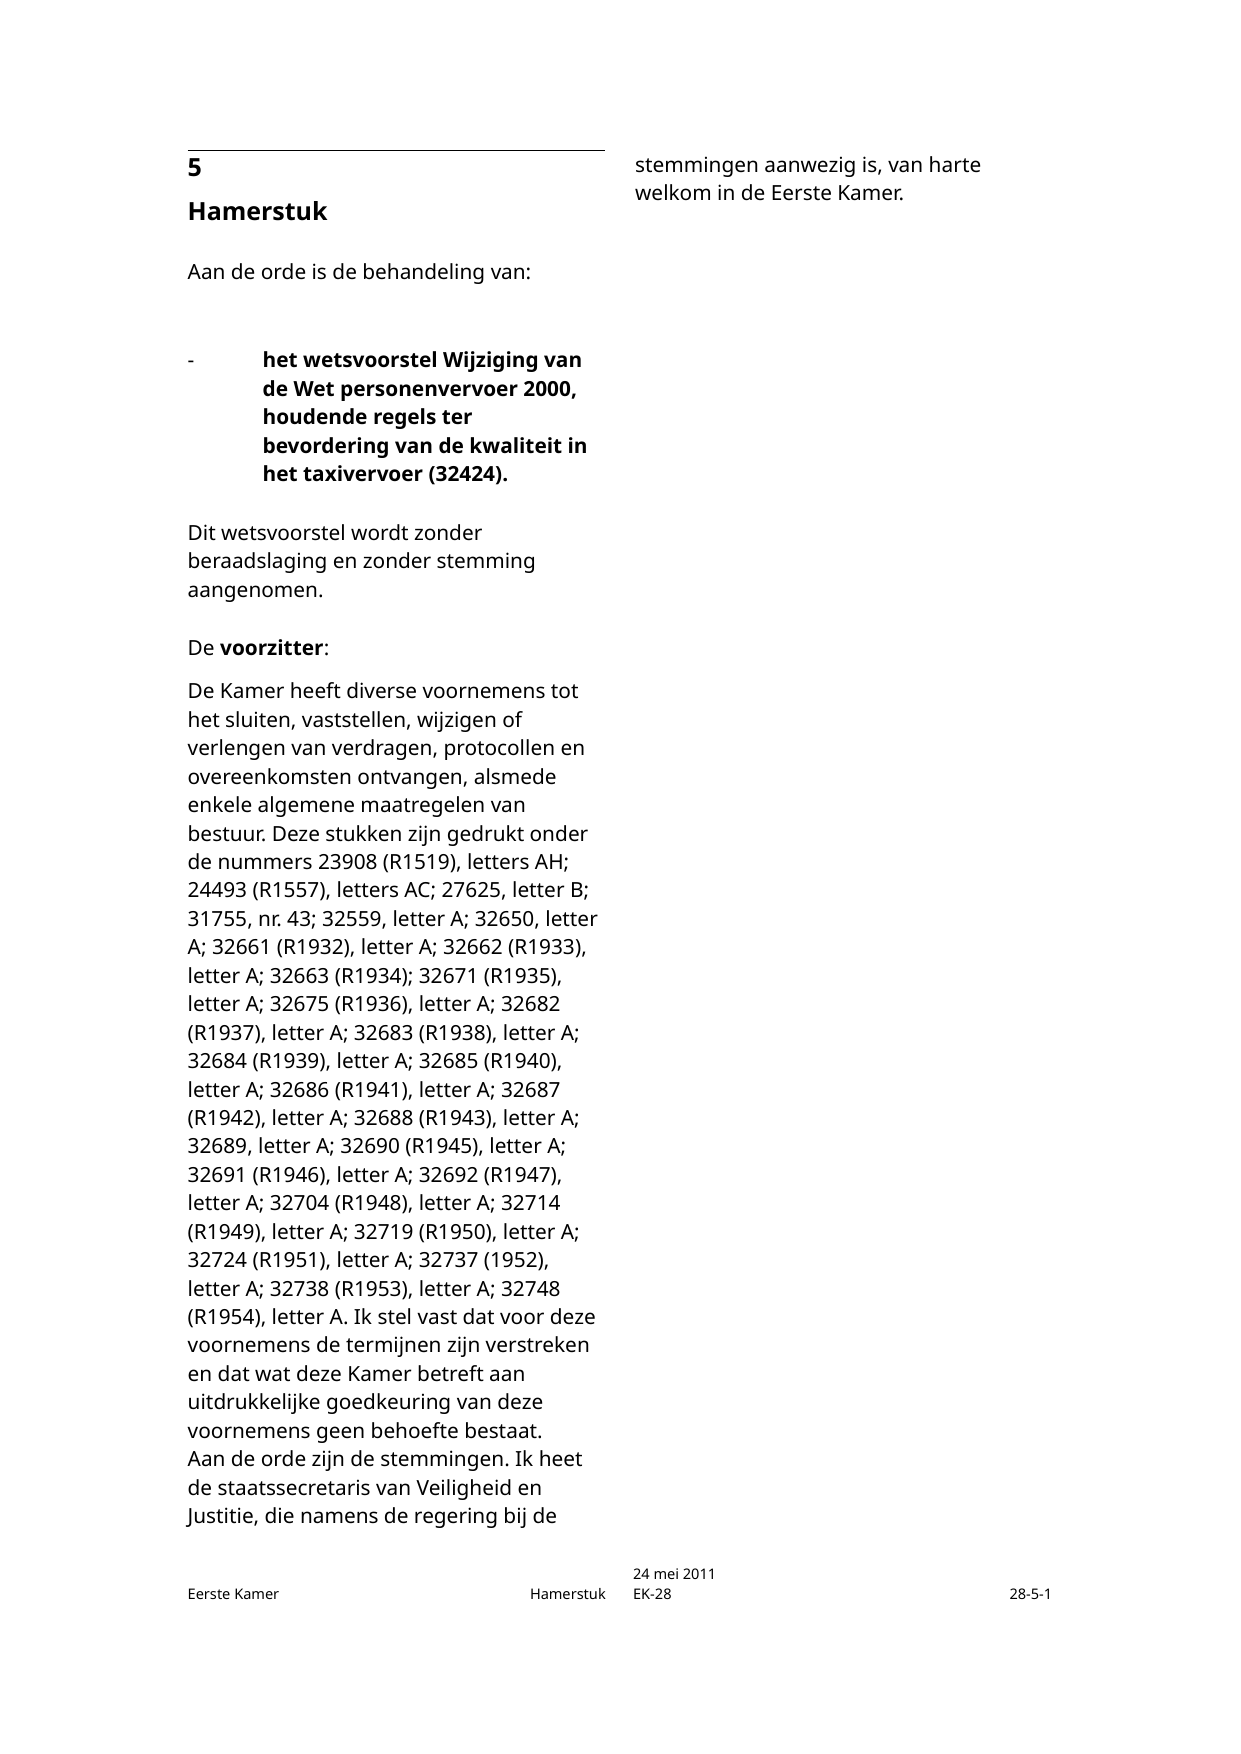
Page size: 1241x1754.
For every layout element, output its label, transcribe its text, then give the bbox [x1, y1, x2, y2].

text Aan de orde is de behandeling van: [187, 257, 605, 286]
text De voorzitter: [187, 633, 605, 662]
text 5 [187, 151, 605, 184]
text De Kamer heeft diverse voornemens tot het sluiten, vaststellen, wijzigen of verlengen van verdragen, protocollen en overeenkomsten ontvangen, alsmede enkele algemene maatregelen van bestuur. Deze stukken zijn gedrukt onder de nummers 23908 (R1519), letters AH; 24493 (R1557), letters AC; 27625, letter B; 31755, nr. 43; 32559, letter A; 32650, letter A; 32661 (R1932), letter A; 32662 (R1933), letter A; 32663 (R1934); 32671 (R1935), letter A; 32675 (R1936), letter A; 32682 (R1937), letter A; 32683 (R1938), letter A; 32684 (R1939), letter A; 32685 (R1940), letter A; 32686 (R1941), letter A; 32687 (R1942), letter A; 32688 (R1943), letter A; 32689, letter A; 32690 (R1945), letter A; 32691 (R1946), letter A; 32692 (R1947), letter A; 32704 (R1948), letter A; 32714 (R1949), letter A; 32719 (R1950), letter A; 32724 (R1951), letter A; 32737 (1952), letter A; 32738 (R1953), letter A; 32748 (R1954), letter A. Ik stel vast dat voor deze voornemens de termijnen zijn verstreken en dat wat deze Kamer betreft aan uitdrukkelijke goedkeuring van deze voornemens geen behoefte bestaat. [187, 677, 605, 1444]
text Aan de orde zijn de stemmingen. Ik heet de staatssecretaris van Veiligheid en Justitie, die namens de regering bij de [187, 1444, 605, 1530]
list het wetsvoorstel Wijziging van de Wet personenvervoer 2000, houdende regels ter bevordering van de kwaliteit in het taxivervoer (32424). [187, 346, 605, 488]
text Hamerstuk [187, 193, 605, 227]
text Dit wetsvoorstel wordt zonder beraadslaging en zonder stemming aangenomen. [187, 518, 605, 603]
text stemmingen aanwezig is, van harte welkom in de Eerste Kamer. [635, 150, 1053, 207]
